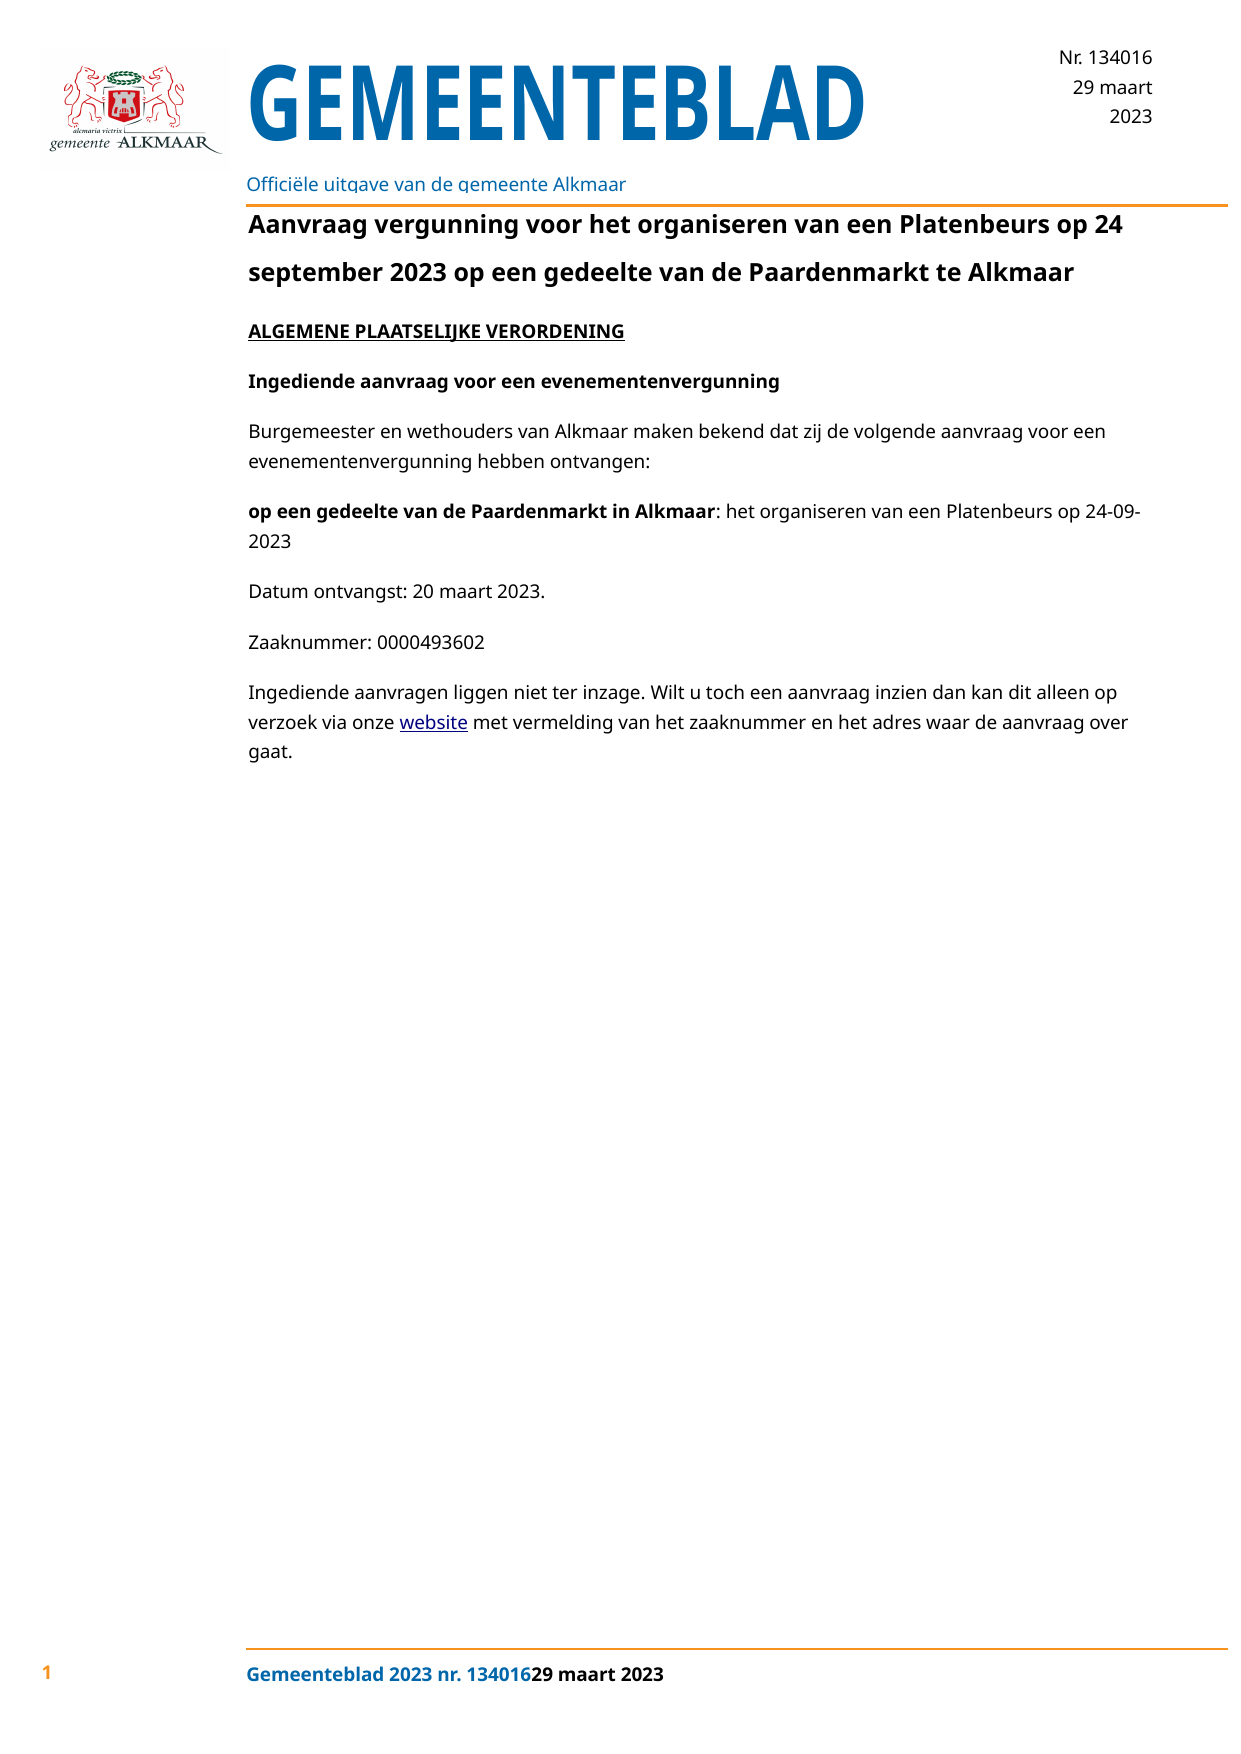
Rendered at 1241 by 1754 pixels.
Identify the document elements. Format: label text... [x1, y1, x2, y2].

picture [41, 47, 231, 172]
text Aanvraag vergunning voor het organiseren van een Platenbeurs op 24 september 2023 op een gedeelte van de Paardenmarkt te Alkmaar [248, 207, 1152, 288]
text ALGEMENE PLAATSELIJKE VERORDENING [248, 318, 1152, 344]
text Ingediende aanvragen liggen niet ter inzage. Wilt u toch een aanvraag inzien dan kan dit alleen op verzoek via onze website met vermelding van het zaaknummer en het adres waar de aanvraag over gaat. [248, 679, 1152, 764]
text Datum ontvangst: 20 maart 2023. [248, 579, 1152, 604]
text op een gedeelte van de Paardenmarkt in Alkmaar: het organiseren van een Platenbeurs op 24-09-2023 [248, 499, 1152, 554]
text Zaaknummer: 0000493602 [248, 629, 1152, 655]
text Ingediende aanvraag voor een evenementenvergunning [248, 368, 1152, 394]
text Burgemeester en wethouders van Alkmaar maken bekend dat zij de volgende aanvraag voor een evenementenvergunning hebben ontvangen: [248, 419, 1152, 474]
